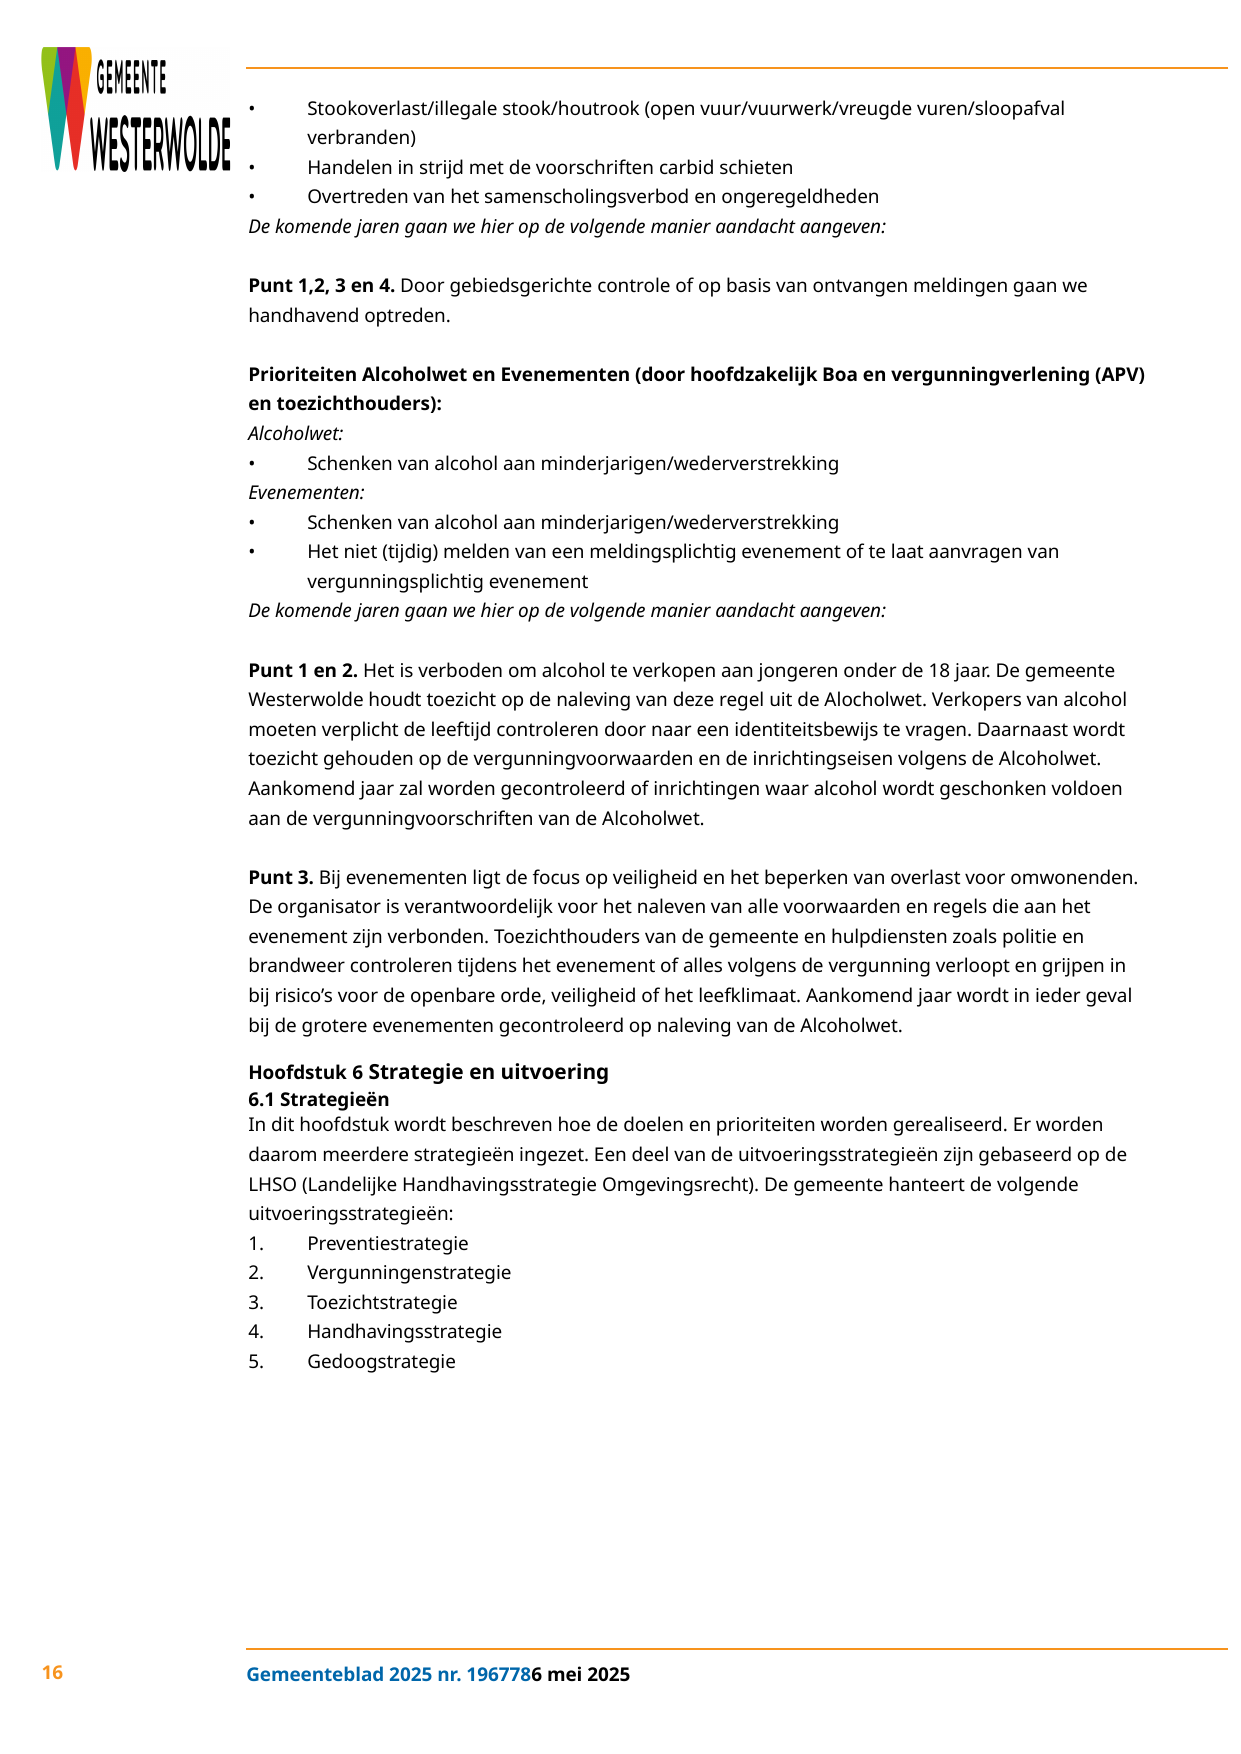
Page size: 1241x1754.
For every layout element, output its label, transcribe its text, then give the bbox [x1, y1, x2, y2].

text 6.1 Strategieën [248, 1086, 1152, 1112]
text In dit hoofdstuk wordt beschreven hoe de doelen en prioriteiten worden gerealiseerd. Er worden daarom meerdere strategieën ingezet. Een deel van de uitvoeringsstrategieën zijn gebaseerd op de LHSO (Landelijke Handhavingsstrategie Omgevingsrecht). De gemeente hanteert de volgende uitvoeringsstrategieën: [248, 1112, 1152, 1226]
list Overtreden van het samenscholingsverbod en ongeregeldheden [248, 183, 1152, 209]
text Alcoholwet: [248, 420, 1152, 446]
list Stookoverlast/illegale stook/houtrook (open vuur/vuurwerk/vreugde vuren/sloopafval verbranden) [248, 95, 1152, 150]
list Vergunningenstrategie [248, 1259, 1152, 1285]
list Toezichtstrategie [248, 1289, 1152, 1315]
list Handelen in strijd met de voorschriften carbid schieten [248, 154, 1152, 180]
text Punt 1 en 2. Het is verboden om alcohol te verkopen aan jongeren onder de 18 jaar. De gemeente Westerwolde houdt toezicht op de naleving van deze regel uit de Alocholwet. Verkopers van alcohol moeten verplicht de leeftijd controleren door naar een identiteitsbewijs te vragen. Daarnaast wordt toezicht gehouden op de vergunningvoorwaarden en de inrichtingseisen volgens de Alcoholwet. Aankomend jaar zal worden gecontroleerd of inrichtingen waar alcohol wordt geschonken voldoen aan de vergunningvoorschriften van de Alcoholwet. [248, 657, 1152, 831]
list Schenken van alcohol aan minderjarigen/wederverstrekking [248, 509, 1152, 535]
picture [41, 47, 231, 172]
list Schenken van alcohol aan minderjarigen/wederverstrekking [248, 450, 1152, 476]
text Prioriteiten Alcoholwet en Evenementen (door hoofdzakelijk Boa en vergunningverlening (APV) en toezichthouders): [248, 361, 1152, 416]
text De komende jaren gaan we hier op de volgende manier aandacht aangeven: [248, 213, 1152, 239]
list Handhavingsstrategie [248, 1319, 1152, 1344]
text Punt 3. Bij evenementen ligt de focus op veiligheid en het beperken van overlast voor omwonenden. De organisator is verantwoordelijk voor het naleven van alle voorwaarden en regels die aan het evenement zijn verbonden. Toezichthouders van de gemeente en hulpdiensten zoals politie en brandweer controleren tijdens het evenement of alles volgens de vergunning verloopt en grijpen in bij risico’s voor de openbare orde, veiligheid of het leefklimaat. Aankomend jaar wordt in ieder geval bij de grotere evenementen gecontroleerd op naleving van de Alcoholwet. [248, 864, 1152, 1038]
list Gedoogstrategie [248, 1348, 1152, 1374]
text Punt 1,2, 3 en 4. Door gebiedsgerichte controle of op basis van ontvangen meldingen gaan we handhavend optreden. [248, 272, 1152, 328]
text Hoofdstuk 6 Strategie en uitvoering [248, 1057, 1152, 1086]
text Evenementen: [248, 479, 1152, 505]
list Het niet (tijdig) melden van een meldingsplichtig evenement of te laat aanvragen van vergunningsplichtig evenement [248, 538, 1152, 594]
list Preventiestrategie [248, 1230, 1152, 1256]
text De komende jaren gaan we hier op de volgende manier aandacht aangeven: [248, 598, 1152, 623]
